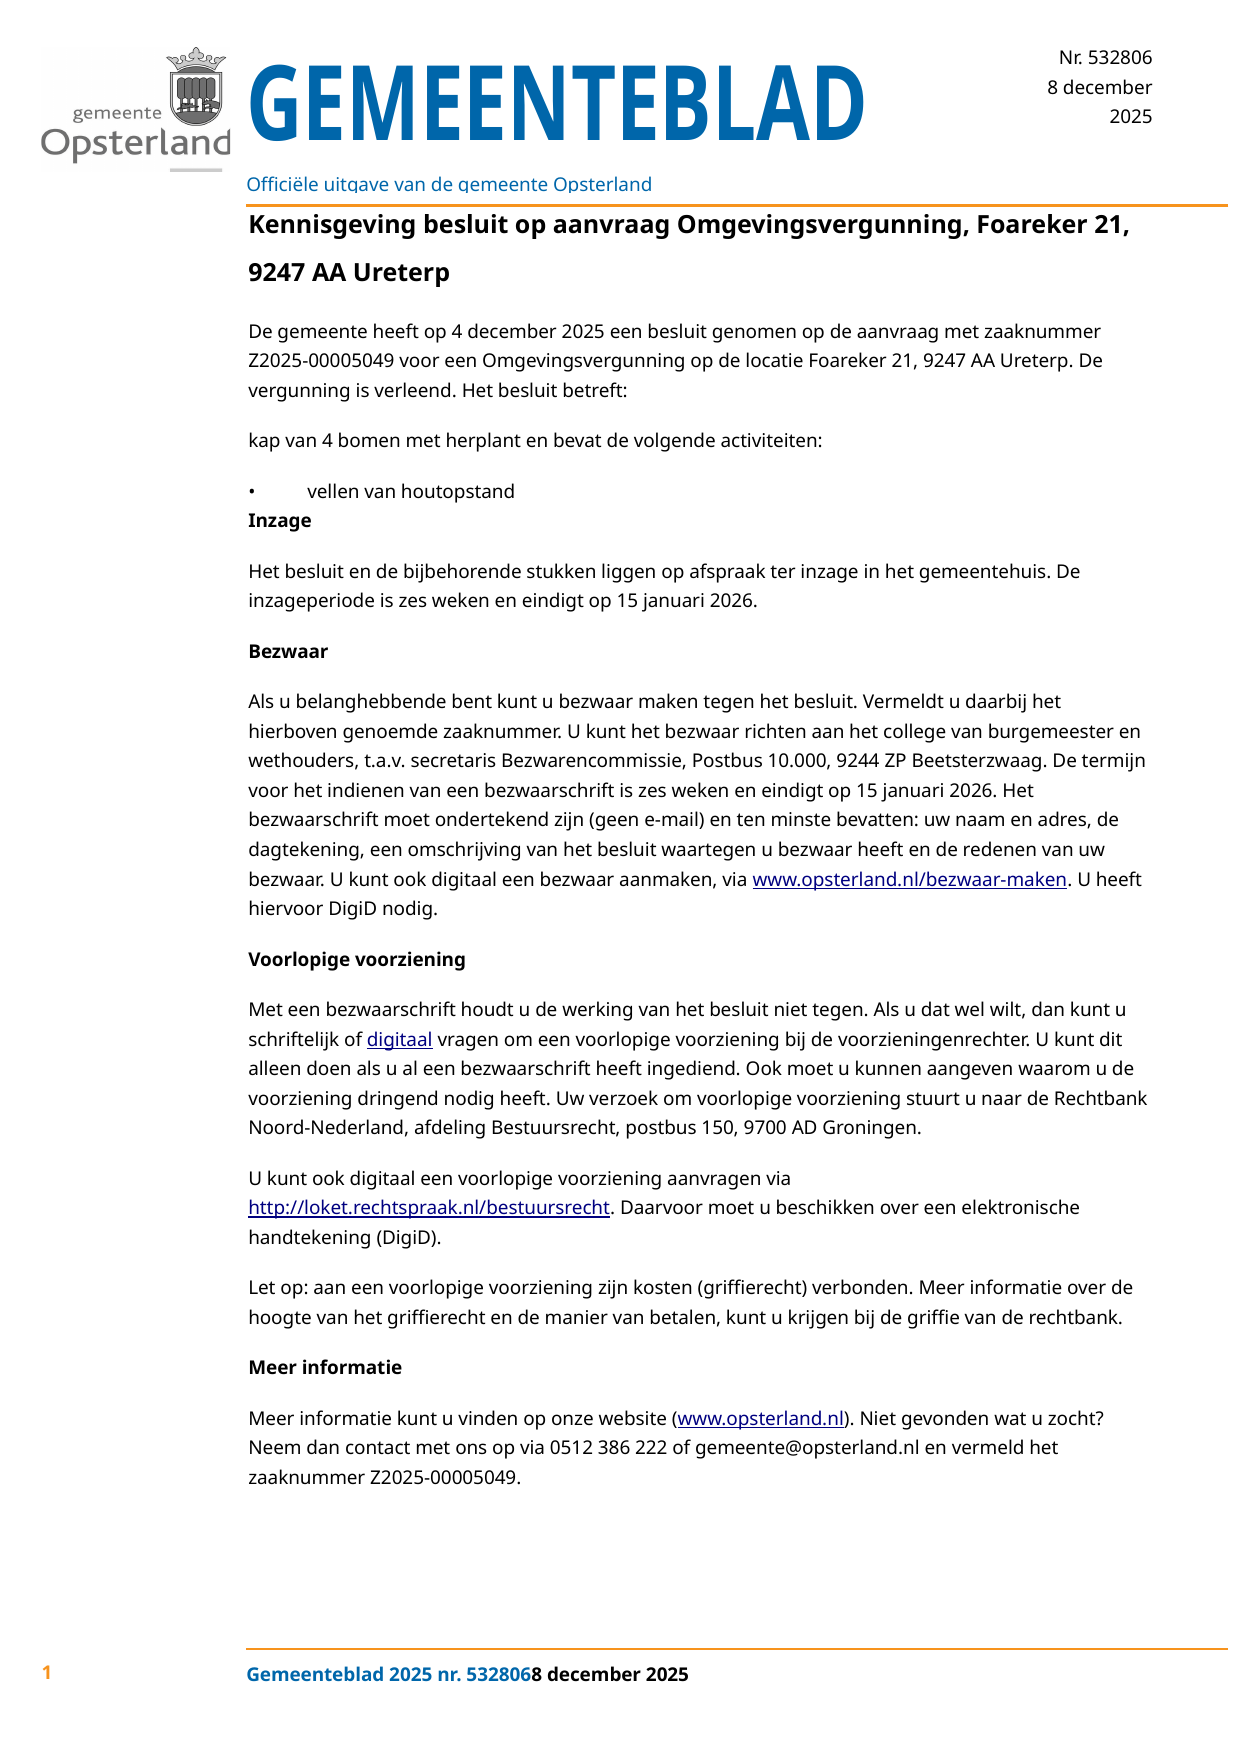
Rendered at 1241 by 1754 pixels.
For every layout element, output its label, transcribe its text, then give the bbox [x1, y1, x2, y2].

list vellen van houtopstand [248, 478, 1152, 504]
text Kennisgeving besluit op aanvraag Omgevingsvergunning, Foareker 21, 9247 AA Ureterp [248, 207, 1152, 288]
text kap van 4 bomen met herplant en bevat de volgende activiteiten: [248, 427, 1152, 453]
text Meer informatie [248, 1354, 1152, 1380]
text Bezwaar [248, 638, 1152, 664]
text Inzage [248, 507, 1152, 533]
text Als u belanghebbende bent kunt u bezwaar maken tegen het besluit. Vermeldt u daarbij het hierboven genoemde zaaknummer. U kunt het bezwaar richten aan het college van burgemeester en wethouders, t.a.v. secretaris Bezwarencommissie, Postbus 10.000, 9244 ZP Beetsterzwaag. De termijn voor het indienen van een bezwaarschrift is zes weken en eindigt op 15 januari 2026. Het bezwaarschrift moet ondertekend zijn (geen e-mail) en ten minste bevatten: uw naam en adres, de dagtekening, een omschrijving van het besluit waartegen u bezwaar heeft en de redenen van uw bezwaar. U kunt ook digitaal een bezwaar aanmaken, via www.opsterland.nl/bezwaar-maken. U heeft hiervoor DigiD nodig. [248, 688, 1152, 921]
text De gemeente heeft op 4 december 2025 een besluit genomen op de aanvraag met zaaknummer Z2025-00005049 voor een Omgevingsvergunning op de locatie Foareker 21, 9247 AA Ureterp. De vergunning is verleend. Het besluit betreft: [248, 318, 1152, 403]
text Voorlopige voorziening [248, 946, 1152, 972]
text Het besluit en de bijbehorende stukken liggen op afspraak ter inzage in het gemeentehuis. De inzageperiode is zes weken en eindigt op 15 januari 2026. [248, 558, 1152, 613]
text Met een bezwaarschrift houdt u de werking van het besluit niet tegen. Als u dat wel wilt, dan kunt u schriftelijk of digitaal vragen om een voorlopige voorziening bij de voorzieningenrechter. U kunt dit alleen doen als u al een bezwaarschrift heeft ingediend. Ook moet u kunnen aangeven waarom u de voorziening dringend nodig heeft. Uw verzoek om voorlopige voorziening stuurt u naar de Rechtbank Noord-Nederland, afdeling Bestuursrecht, postbus 150, 9700 AD Groningen. [248, 996, 1152, 1140]
text Meer informatie kunt u vinden op onze website (www.opsterland.nl). Niet gevonden wat u zocht? Neem dan contact met ons op via 0512 386 222 of gemeente@opsterland.nl en vermeld het zaaknummer Z2025-00005049. [248, 1405, 1152, 1490]
text Let op: aan een voorlopige voorziening zijn kosten (griffierecht) verbonden. Meer informatie over de hoogte van het griffierecht en de manier van betalen, kunt u krijgen bij de griffie van de rechtbank. [248, 1274, 1152, 1330]
picture [41, 47, 231, 172]
text U kunt ook digitaal een voorlopige voorziening aanvragen via http://loket.rechtspraak.nl/bestuursrecht. Daarvoor moet u beschikken over een elektronische handtekening (DigiD). [248, 1165, 1152, 1250]
